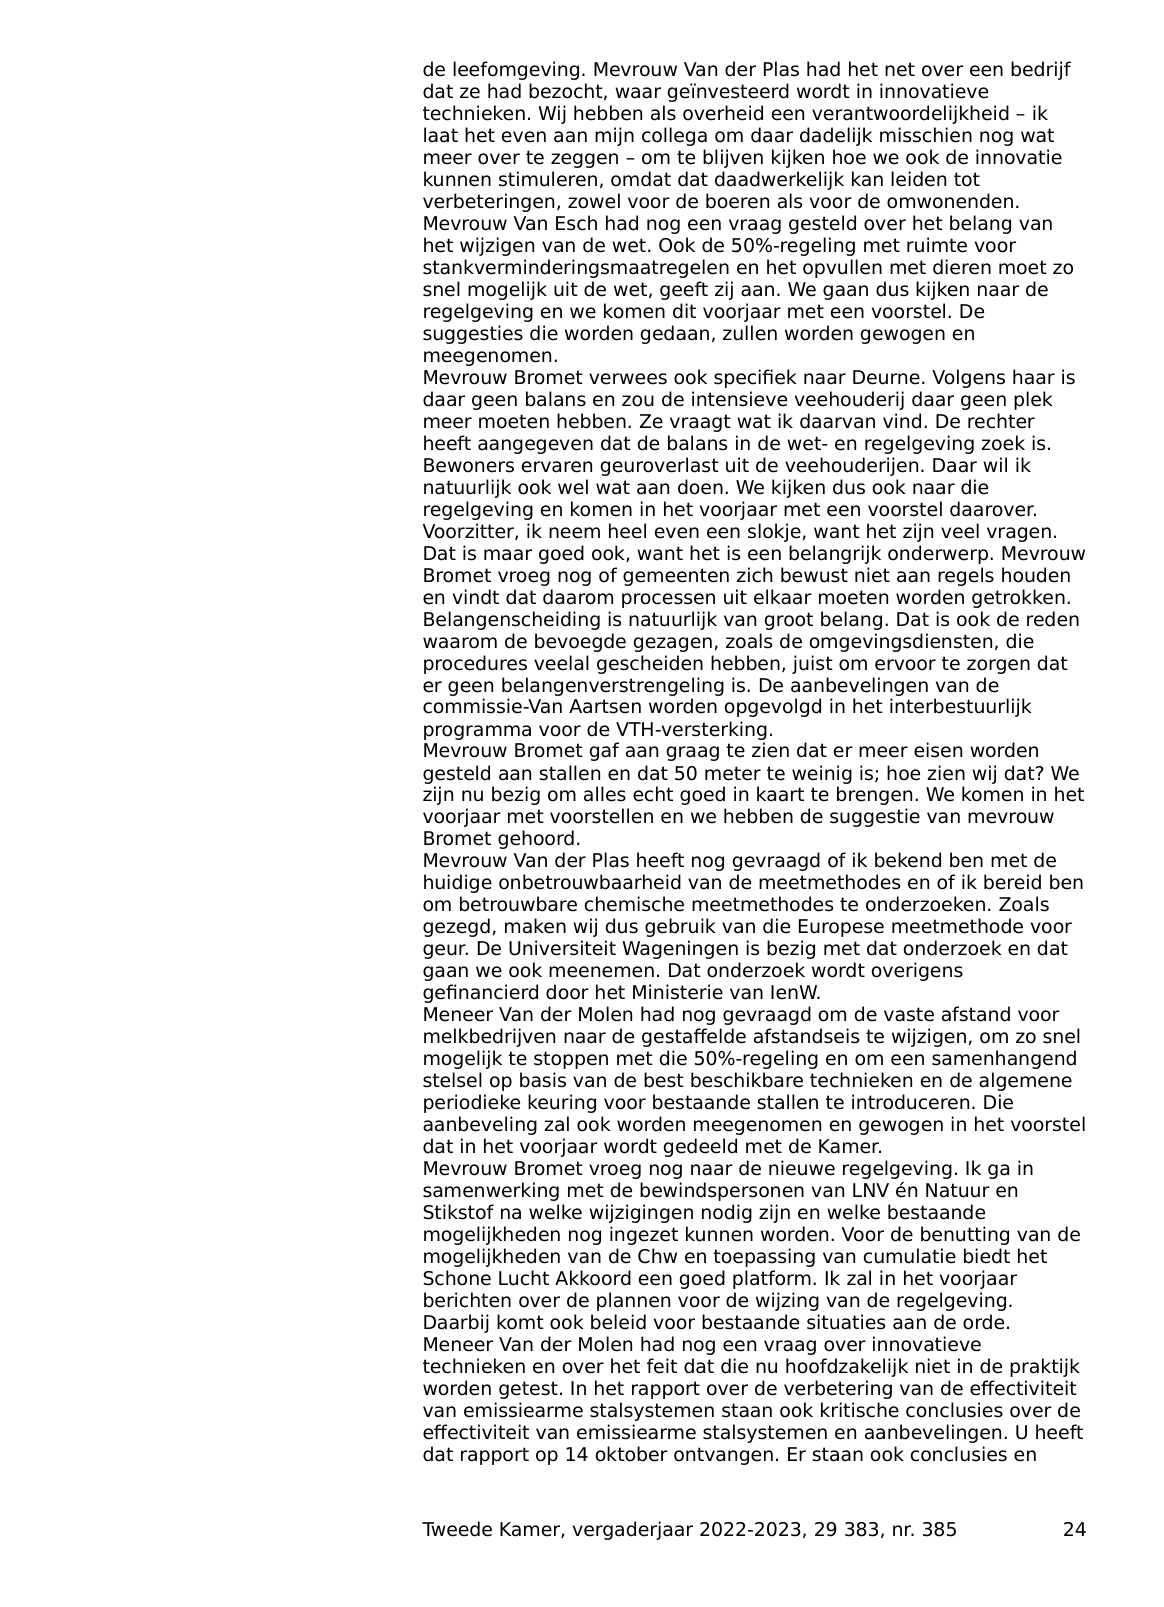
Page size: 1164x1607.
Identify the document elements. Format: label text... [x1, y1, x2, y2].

text Mevrouw Van der Plas heeft nog gevraagd of ik bekend ben met de huidige onbetrouwbaarheid van de meetmethodes en of ik bereid ben om betrouwbare chemische meetmethodes te onderzoeken. Zoals gezegd, maken wij dus gebruik van die Europese meetmethode voor geur. De Universiteit Wageningen is bezig met dat onderzoek en dat gaan we ook meenemen. Dat onderzoek wordt overigens gefinancierd door het Ministerie van IenW. [422, 850, 1087, 1004]
text Voorzitter, ik neem heel even een slokje, want het zijn veel vragen. Dat is maar goed ook, want het is een belangrijk onderwerp. Mevrouw Bromet vroeg nog of gemeenten zich bewust niet aan regels houden en vindt dat daarom processen uit elkaar moeten worden getrokken. Belangenscheiding is natuurlijk van groot belang. Dat is ook de reden waarom de bevoegde gezagen, zoals de omgevingsdiensten, die procedures veelal gescheiden hebben, juist om ervoor te zorgen dat er geen belangenverstrengeling is. De aanbevelingen van de commissie-Van Aartsen worden opgevolgd in het interbestuurlijk programma voor de VTH-versterking. [422, 521, 1087, 740]
text Mevrouw Bromet gaf aan graag te zien dat er meer eisen worden gesteld aan stallen en dat 50 meter te weinig is; hoe zien wij dat? We zijn nu bezig om alles echt goed in kaart te brengen. We komen in het voorjaar met voorstellen en we hebben de suggestie van mevrouw Bromet gehoord. [422, 740, 1087, 850]
text Mevrouw Van Esch had nog een vraag gesteld over het belang van het wijzigen van de wet. Ook de 50%-regeling met ruimte voor stankverminderingsmaatregelen en het opvullen met dieren moet zo snel mogelijk uit de wet, geeft zij aan. We gaan dus kijken naar de regelgeving en we komen dit voorjaar met een voorstel. De suggesties die worden gedaan, zullen worden gewogen en meegenomen. [422, 213, 1087, 367]
text Mevrouw Bromet verwees ook specifiek naar Deurne. Volgens haar is daar geen balans en zou de intensieve veehouderij daar geen plek meer moeten hebben. Ze vraagt wat ik daarvan vind. De rechter heeft aangegeven dat de balans in de wet- en regelgeving zoek is. Bewoners ervaren geuroverlast uit de veehouderijen. Daar wil ik natuurlijk ook wel wat aan doen. We kijken dus ook naar die regelgeving en komen in het voorjaar met een voorstel daarover. [422, 367, 1087, 521]
text Meneer Van der Molen had nog een vraag over innovatieve technieken en over het feit dat die nu hoofdzakelijk niet in de praktijk worden getest. In het rapport over de verbetering van de effectiviteit van emissiearme stalsystemen staan ook kritische conclusies over de effectiviteit van emissiearme stalsystemen en aanbevelingen. U heeft dat rapport op 14 oktober ontvangen. Er staan ook conclusies en [422, 1334, 1087, 1466]
text Mevrouw Bromet vroeg nog naar de nieuwe regelgeving. Ik ga in samenwerking met de bewindspersonen van LNV én Natuur en Stikstof na welke wijzigingen nodig zijn en welke bestaande mogelijkheden nog ingezet kunnen worden. Voor de benutting van de mogelijkheden van de Chw en toepassing van cumulatie biedt het Schone Lucht Akkoord een goed platform. Ik zal in het voorjaar berichten over de plannen voor de wijzing van de regelgeving. Daarbij komt ook beleid voor bestaande situaties aan de orde. [422, 1158, 1087, 1334]
text de leefomgeving. Mevrouw Van der Plas had het net over een bedrijf dat ze had bezocht, waar geïnvesteerd wordt in innovatieve technieken. Wij hebben als overheid een verantwoordelijkheid – ik laat het even aan mijn collega om daar dadelijk misschien nog wat meer over te zeggen – om te blijven kijken hoe we ook de innovatie kunnen stimuleren, omdat dat daadwerkelijk kan leiden tot verbeteringen, zowel voor de boeren als voor de omwonenden. [422, 59, 1087, 213]
text Meneer Van der Molen had nog gevraagd om de vaste afstand voor melkbedrijven naar de gestaffelde afstandseis te wijzigen, om zo snel mogelijk te stoppen met die 50%-regeling en om een samenhangend stelsel op basis van de best beschikbare technieken en de algemene periodieke keuring voor bestaande stallen te introduceren. Die aanbeveling zal ook worden meegenomen en gewogen in het voorstel dat in het voorjaar wordt gedeeld met de Kamer. [422, 1004, 1087, 1158]
